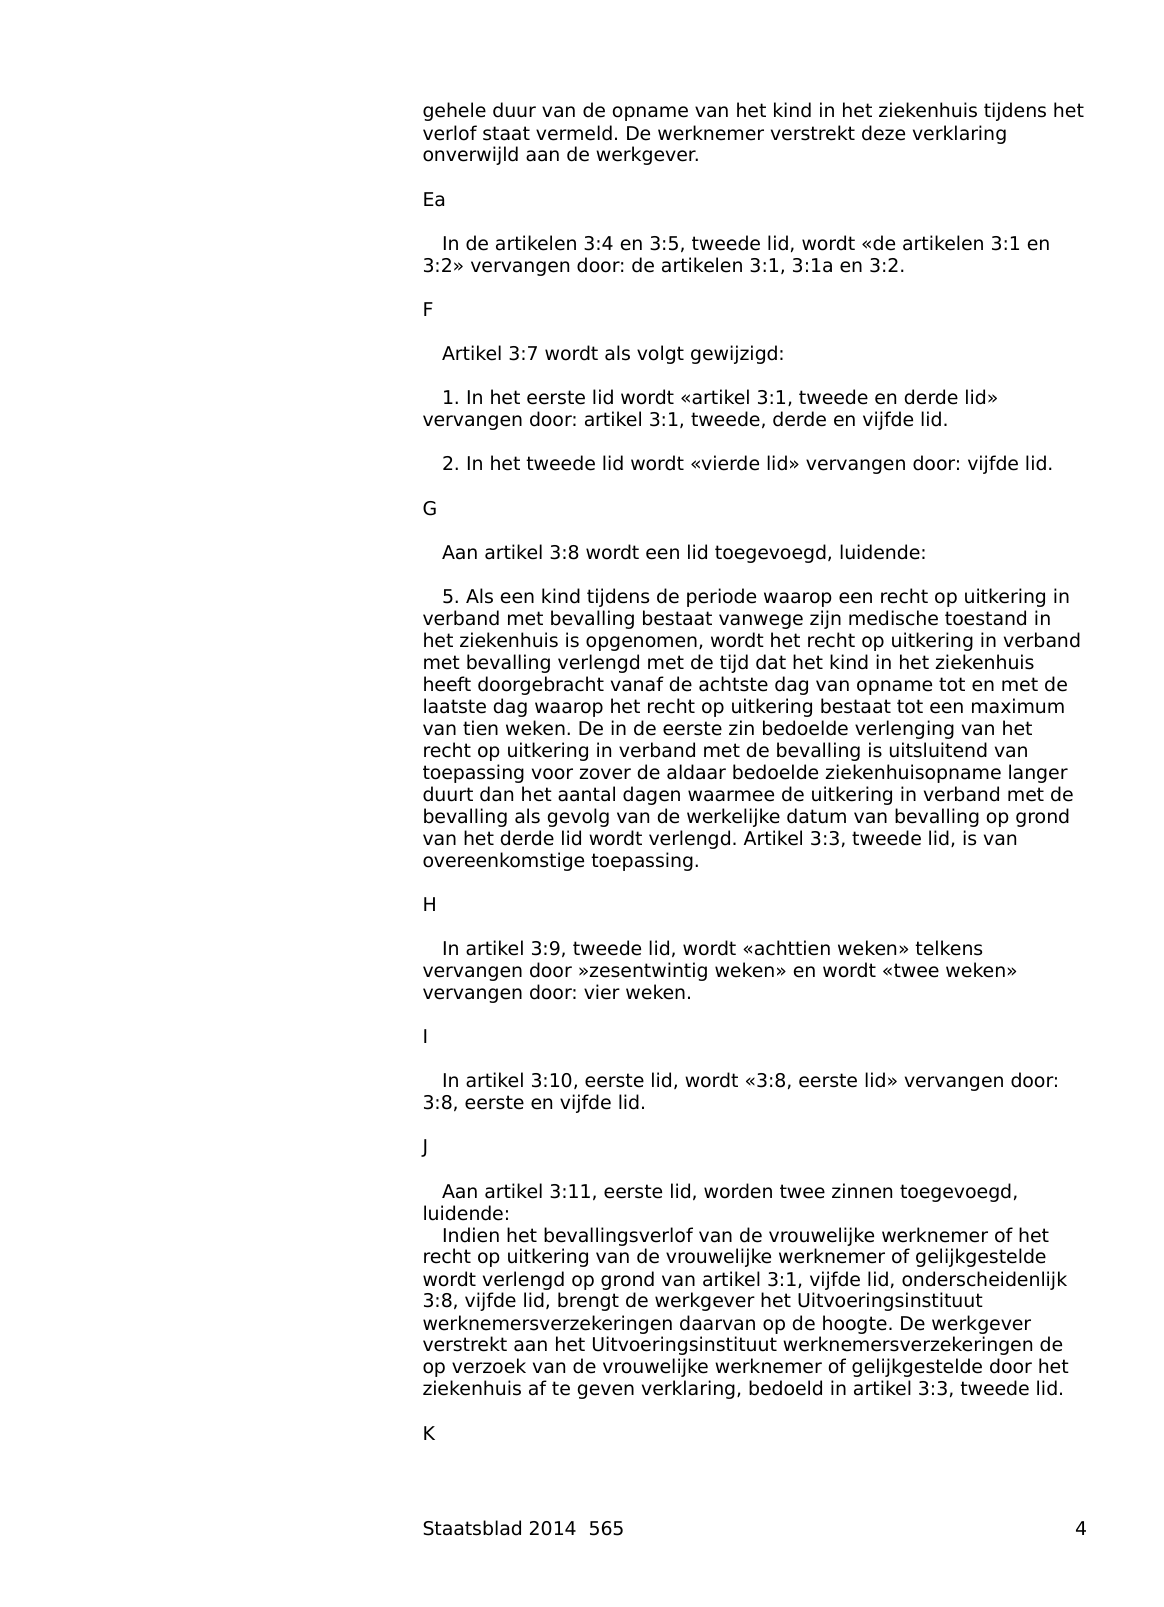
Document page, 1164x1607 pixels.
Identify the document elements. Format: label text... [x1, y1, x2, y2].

text I [422, 1026, 1087, 1048]
text In de artikelen 3:4 en 3:5, tweede lid, wordt «de artikelen 3:1 en 3:2» vervangen door: de artikelen 3:1, 3:1a en 3:2. [422, 233, 1087, 277]
text gehele duur van de opname van het kind in het ziekenhuis tijdens het verlof staat vermeld. De werknemer verstrekt deze verklaring onverwijld aan de werkgever. [422, 100, 1087, 166]
text G [422, 497, 1087, 519]
text 5. Als een kind tijdens de periode waarop een recht op uitkering in verband met bevalling bestaat vanwege zijn medische toestand in het ziekenhuis is opgenomen, wordt het recht op uitkering in verband met bevalling verlengd met de tijd dat het kind in het ziekenhuis heeft doorgebracht vanaf de achtste dag van opname tot en met de laatste dag waarop het recht op uitkering bestaat tot een maximum van tien weken. De in de eerste zin bedoelde verlenging van het recht op uitkering in verband met de bevalling is uitsluitend van toepassing voor zover de aldaar bedoelde ziekenhuisopname langer duurt dan het aantal dagen waarmee de uitkering in verband met de bevalling als gevolg van de werkelijke datum van bevalling op grond van het derde lid wordt verlengd. Artikel 3:3, tweede lid, is van overeenkomstige toepassing. [422, 586, 1087, 872]
text Aan artikel 3:11, eerste lid, worden twee zinnen toegevoegd, luidende: [422, 1181, 1087, 1224]
text Artikel 3:7 wordt als volgt gewijzigd: [422, 343, 1087, 365]
text 1. In het eerste lid wordt «artikel 3:1, tweede en derde lid» vervangen door: artikel 3:1, tweede, derde en vijfde lid. [422, 387, 1087, 431]
text H [422, 894, 1087, 916]
text K [422, 1422, 1087, 1444]
text Ea [422, 188, 1087, 211]
text Aan artikel 3:8 wordt een lid toegevoegd, luidende: [422, 542, 1087, 564]
text In artikel 3:10, eerste lid, wordt «3:8, eerste lid» vervangen door: 3:8, eerste en vijfde lid. [422, 1070, 1087, 1114]
text F [422, 299, 1087, 321]
text J [422, 1136, 1087, 1158]
text In artikel 3:9, tweede lid, wordt «achttien weken» telkens vervangen door »zesentwintig weken» en wordt «twee weken» vervangen door: vier weken. [422, 938, 1087, 1004]
text Indien het bevallingsverlof van de vrouwelijke werknemer of het recht op uitkering van de vrouwelijke werknemer of gelijkgestelde wordt verlengd op grond van artikel 3:1, vijfde lid, onderscheidenlijk 3:8, vijfde lid, brengt de werkgever het Uitvoeringsinstituut werknemersverzekeringen daarvan op de hoogte. De werkgever verstrekt aan het Uitvoeringsinstituut werknemersverzekeringen de op verzoek van de vrouwelijke werknemer of gelijkgestelde door het ziekenhuis af te geven verklaring, bedoeld in artikel 3:3, tweede lid. [422, 1224, 1087, 1400]
text 2. In het tweede lid wordt «vierde lid» vervangen door: vijfde lid. [422, 453, 1087, 475]
